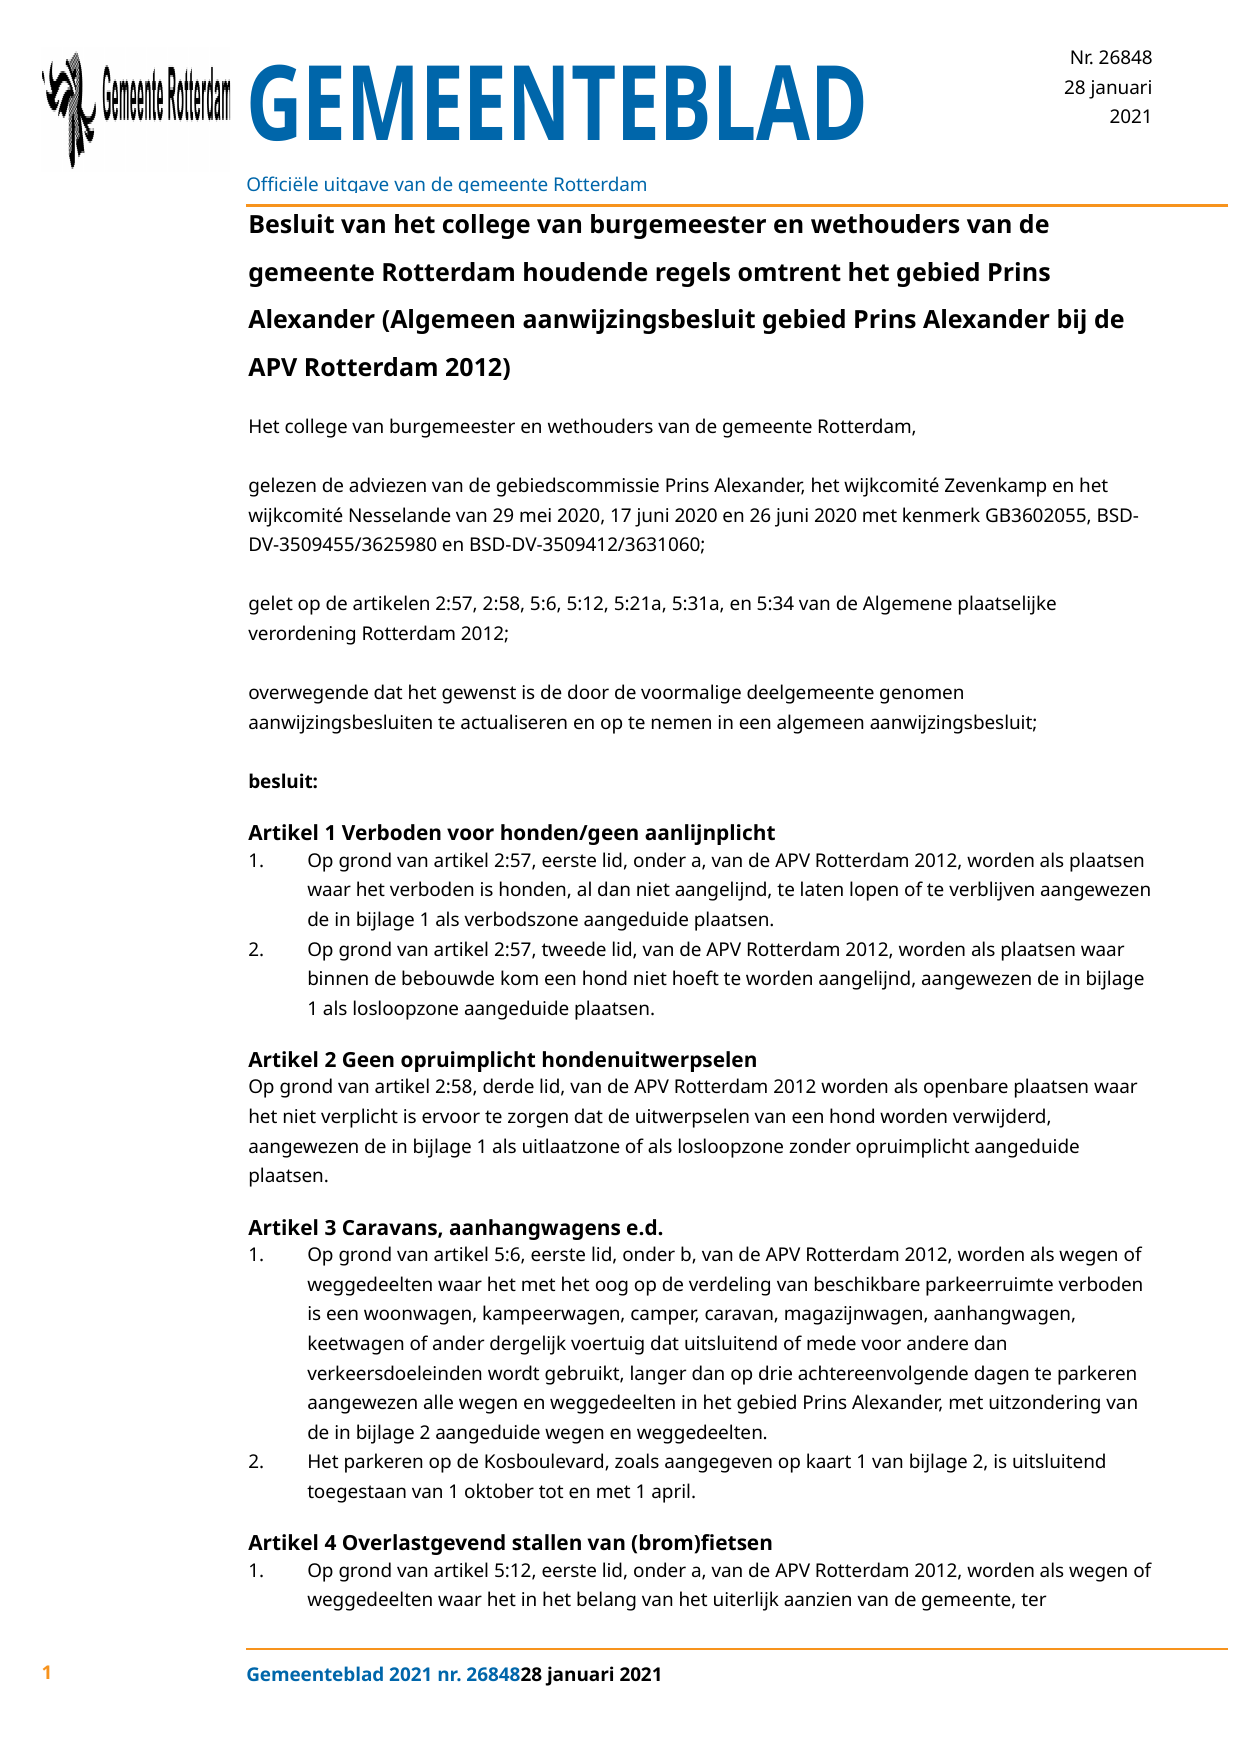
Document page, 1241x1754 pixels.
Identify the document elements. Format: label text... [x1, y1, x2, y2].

text Besluit van het college van burgemeester en wethouders van de gemeente Rotterdam houdende regels omtrent het gebied Prins Alexander (Algemeen aanwijzingsbesluit gebied Prins Alexander bij de APV Rotterdam 2012) [248, 207, 1152, 384]
list Op grond van artikel 5:12, eerste lid, onder a, van de APV Rotterdam 2012, worden als wegen of weggedeelten waar het in het belang van het uiterlijk aanzien van de gemeente, ter [248, 1557, 1152, 1612]
text gelezen de adviezen van de gebiedscommissie Prins Alexander, het wijkcomité Zevenkamp en het wijkcomité Nesselande van 29 mei 2020, 17 juni 2020 en 26 juni 2020 met kenmerk GB3602055, BSD-DV-3509455/3625980 en BSD-DV-3509412/3631060; [248, 472, 1152, 557]
text besluit: [248, 768, 1152, 794]
list Op grond van artikel 2:57, tweede lid, van de APV Rotterdam 2012, worden als plaatsen waar binnen de bebouwde kom een hond niet hoeft te worden aangelijnd, aangewezen de in bijlage 1 als losloopzone aangeduide plaatsen. [248, 936, 1152, 1021]
text Artikel 2 Geen opruimplicht hondenuitwerpselen [248, 1045, 1152, 1074]
text Artikel 3 Caravans, aanhangwagens e.d. [248, 1213, 1152, 1241]
text overwegende dat het gewenst is de door de voormalige deelgemeente genomen aanwijzingsbesluiten te actualiseren en op te nemen in een algemeen aanwijzingsbesluit; [248, 679, 1152, 735]
text Artikel 1 Verboden voor honden/geen aanlijnplicht [248, 818, 1152, 847]
text Artikel 4 Overlastgevend stallen van (brom)fietsen [248, 1528, 1152, 1557]
text Het college van burgemeester en wethouders van de gemeente Rotterdam, [248, 413, 1152, 439]
text gelet op de artikelen 2:57, 2:58, 5:6, 5:12, 5:21a, 5:31a, en 5:34 van de Algemene plaatselijke verordening Rotterdam 2012; [248, 591, 1152, 646]
list Het parkeren op de Kosboulevard, zoals aangegeven op kaart 1 van bijlage 2, is uitsluitend toegestaan van 1 oktober tot en met 1 april. [248, 1448, 1152, 1504]
picture [41, 47, 231, 172]
list Op grond van artikel 2:57, eerste lid, onder a, van de APV Rotterdam 2012, worden als plaatsen waar het verboden is honden, al dan niet aangelijnd, te laten lopen of te verblijven aangewezen de in bijlage 1 als verbodszone aangeduide plaatsen. [248, 847, 1152, 932]
list Op grond van artikel 5:6, eerste lid, onder b, van de APV Rotterdam 2012, worden als wegen of weggedeelten waar het met het oog op de verdeling van beschikbare parkeerruimte verboden is een woonwagen, kampeerwagen, camper, caravan, magazijnwagen, aanhangwagen, keetwagen of ander dergelijk voertuig dat uitsluitend of mede voor andere dan verkeersdoeleinden wordt gebruikt, langer dan op drie achtereenvolgende dagen te parkeren aangewezen alle wegen en weggedeelten in het gebied Prins Alexander, met uitzondering van de in bijlage 2 aangeduide wegen en weggedeelten. [248, 1241, 1152, 1444]
text Op grond van artikel 2:58, derde lid, van de APV Rotterdam 2012 worden als openbare plaatsen waar het niet verplicht is ervoor te zorgen dat de uitwerpselen van een hond worden verwijderd, aangewezen de in bijlage 1 als uitlaatzone of als losloopzone zonder opruimplicht aangeduide plaatsen. [248, 1074, 1152, 1188]
